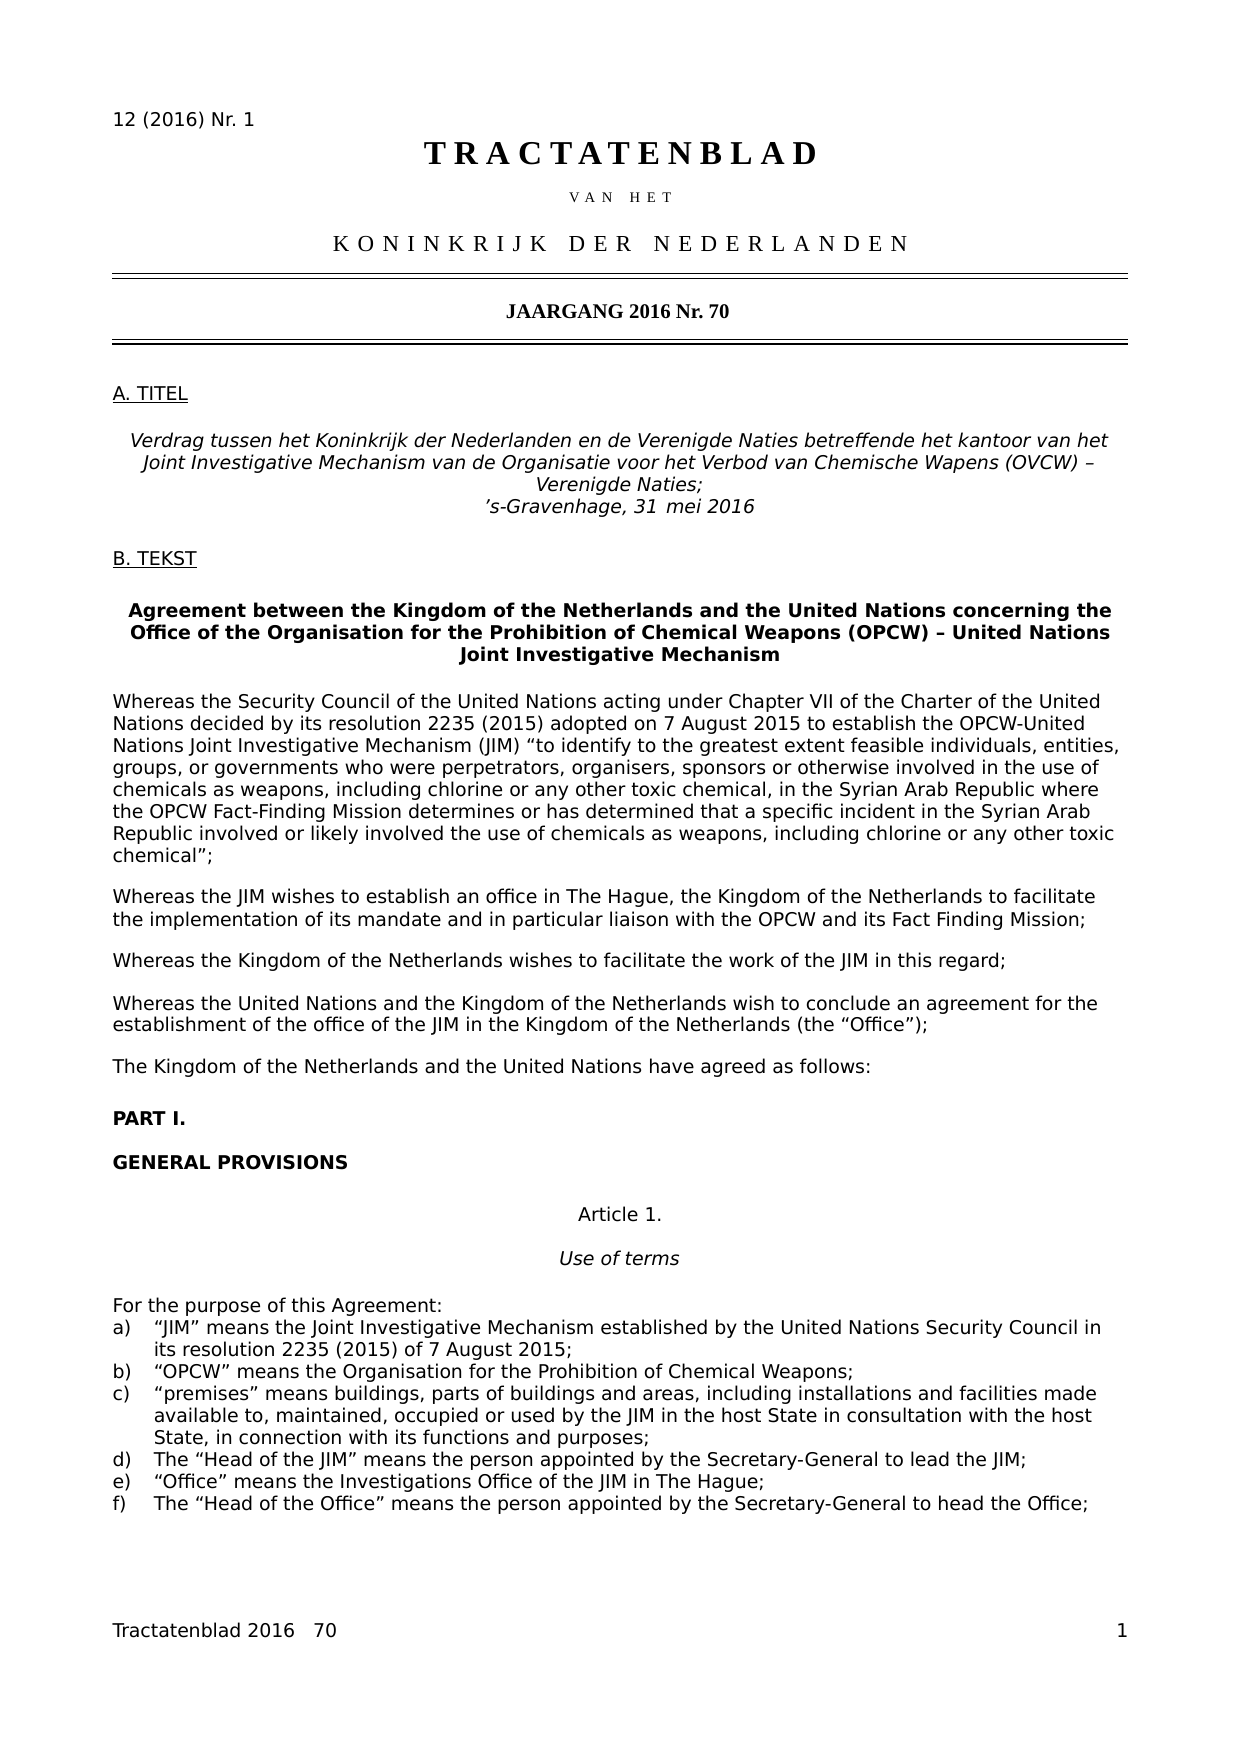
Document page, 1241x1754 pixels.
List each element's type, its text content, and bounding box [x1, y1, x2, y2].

subtitle Article 1. Use of terms [112, 1204, 1128, 1270]
text KONINKRIJK DER NEDERLANDEN [112, 229, 1128, 256]
text f) The “Head of the Office” means the person appointed by the Secretary-General to head the Office; [112, 1493, 1128, 1515]
subtitle PART I. GENERAL PROVISIONS [112, 1108, 1128, 1174]
text ’s-Gravenhage, 31 mei 2016 [112, 496, 1128, 518]
text JAARGANG 2016 Nr. 70 [112, 299, 1128, 323]
text Whereas the Kingdom of the Netherlands wishes to facilitate the work of the JIM in this regard; [112, 950, 1128, 972]
text b) “OPCW” means the Organisation for the Prohibition of Chemical Weapons; [112, 1361, 1128, 1383]
text c) “premises” means buildings, parts of buildings and areas, including installations and facilities made available to, maintained, occupied or used by the JIM in the host State in consultation with the host State, in connection with its functions and purposes; [112, 1383, 1128, 1449]
text The Kingdom of the Netherlands and the United Nations have agreed as follows: [112, 1056, 1128, 1078]
text Whereas the United Nations and the Kingdom of the Netherlands wish to conclude an agreement for the establishment of the office of the JIM in the Kingdom of the Netherlands (the “Office”); [112, 992, 1128, 1036]
subtitle Agreement between the Kingdom of the Netherlands and the United Nations concerning the Office of the Organisation for the Prohibition of Chemical Weapons (OPCW) – United Nations Joint Investigative Mechanism [112, 600, 1128, 666]
subtitle B. TEKST [112, 548, 1128, 570]
text a) “JIM” means the Joint Investigative Mechanism established by the United Nations Security Council in its resolution 2235 (2015) of 7 August 2015; [112, 1317, 1128, 1361]
text VAN HET [112, 189, 1128, 206]
text Verdrag tussen het Koninkrijk der Nederlanden en de Verenigde Naties betreffende het kantoor van het Joint Investigative Mechanism van de Organisatie voor het Verbod van Chemische Wapens (OVCW) – Verenigde Naties; [112, 430, 1128, 496]
text 12 (2016) Nr. 1 [112, 109, 1128, 131]
text TRACTATENBLAD [112, 133, 1128, 172]
text e) “Office” means the Investigations Office of the JIM in The Hague; [112, 1471, 1128, 1493]
subtitle A. TITEL [112, 383, 1128, 405]
text For the purpose of this Agreement: [112, 1295, 1128, 1317]
text d) The “Head of the JIM” means the person appointed by the Secretary-General to lead the JIM; [112, 1449, 1128, 1471]
text Whereas the Security Council of the United Nations acting under Chapter VII of the Charter of the United Nations decided by its resolution 2235 (2015) adopted on 7 August 2015 to establish the OPCW-United Nations Joint Investigative Mechanism (JIM) “to identify to the greatest extent feasible individuals, entities, groups, or governments who were perpetrators, organisers, sponsors or otherwise involved in the use of chemicals as weapons, including chlorine or any other toxic chemical, in the Syrian Arab Republic where the OPCW Fact-Finding Mission determines or has determined that a specific incident in the Syrian Arab Republic involved or likely involved the use of chemicals as weapons, including chlorine or any other toxic chemical”; [112, 691, 1128, 866]
text Whereas the JIM wishes to establish an office in The Hague, the Kingdom of the Netherlands to facilitate the implementation of its mandate and in particular liaison with the OPCW and its Fact Finding Mission; [112, 886, 1128, 930]
